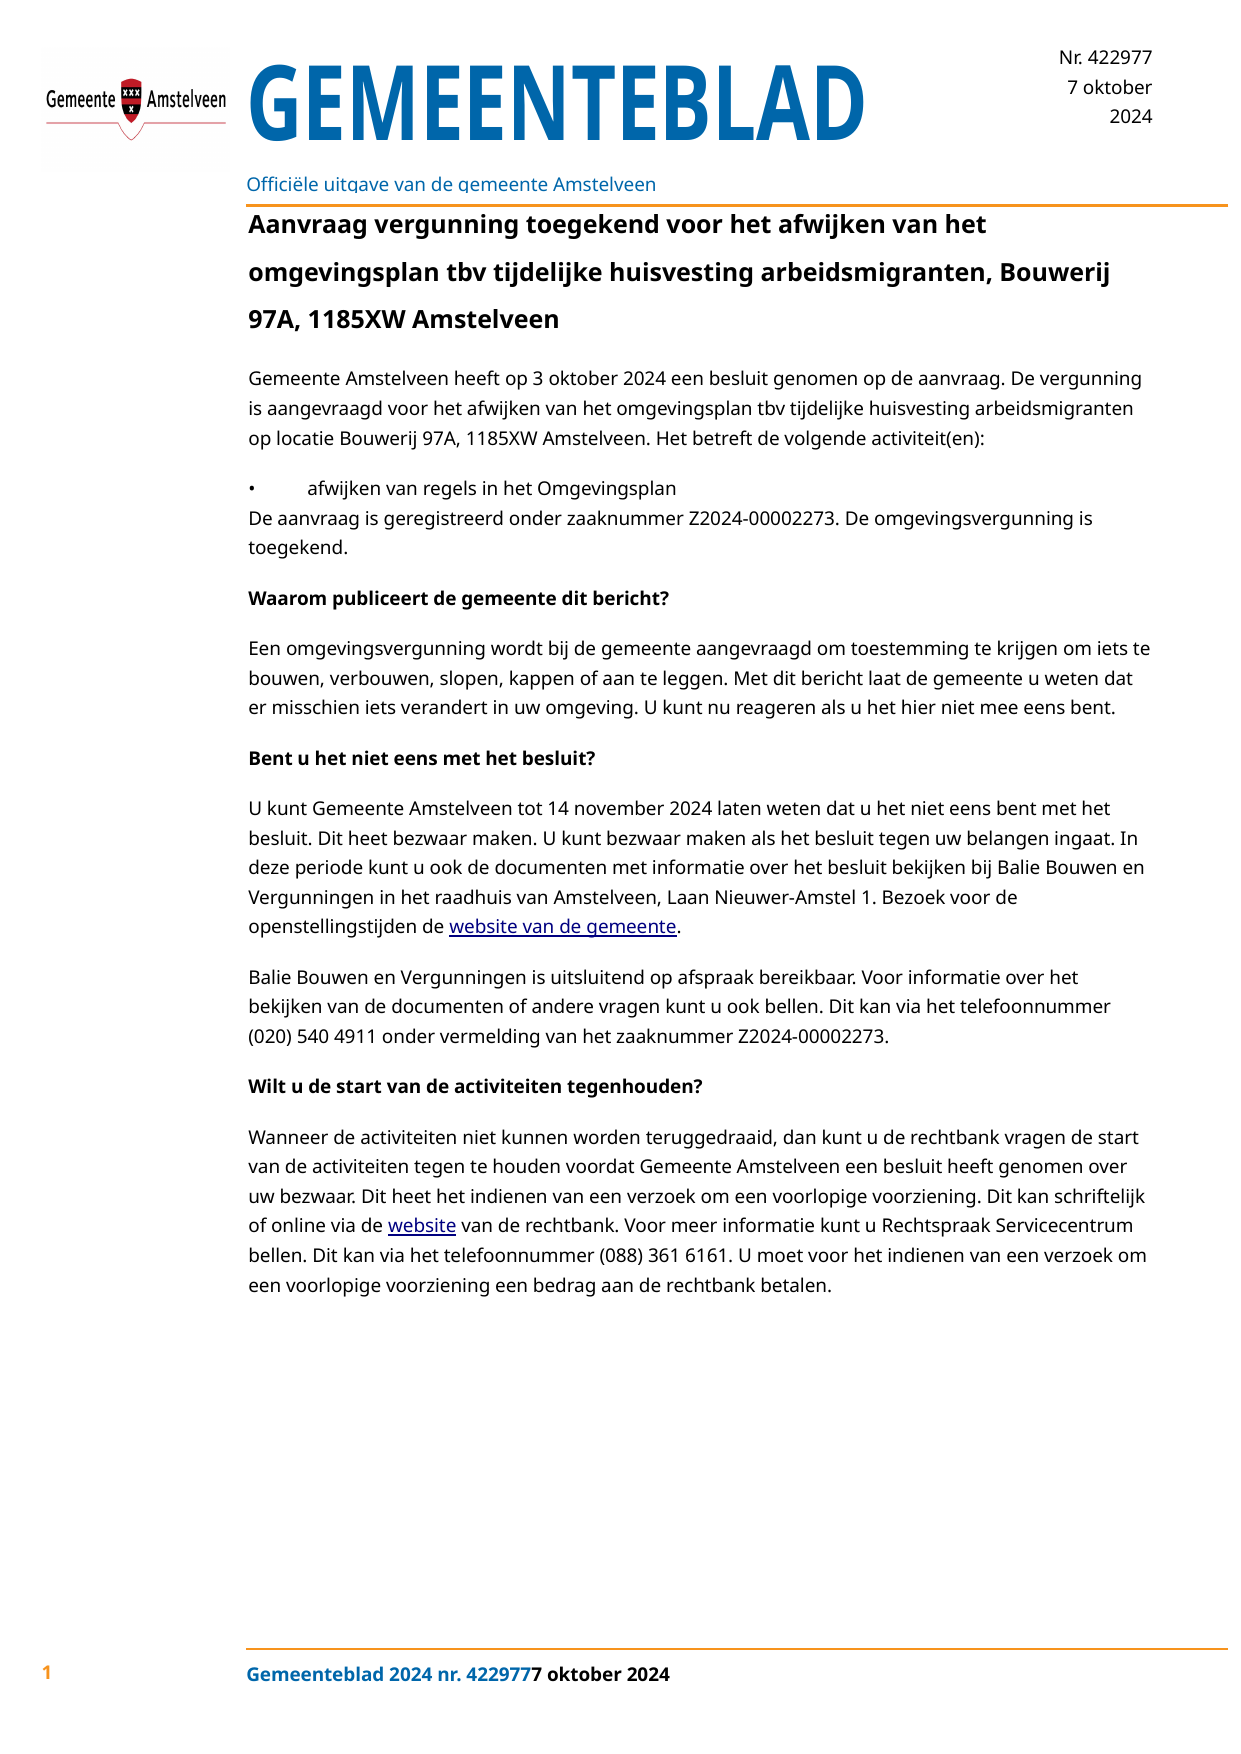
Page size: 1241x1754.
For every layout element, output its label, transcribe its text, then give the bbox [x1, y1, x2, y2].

text Balie Bouwen en Vergunningen is uitsluitend op afspraak bereikbaar. Voor informatie over het bekijken van de documenten of andere vragen kunt u ook bellen. Dit kan via het telefoonnummer (020) 540 4911 onder vermelding van het zaaknummer Z2024-00002273. [248, 964, 1152, 1049]
text De aanvraag is geregistreerd onder zaaknummer Z2024-00002273. De omgevingsvergunning is toegekend. [248, 505, 1152, 560]
picture [41, 47, 231, 172]
text Een omgevingsvergunning wordt bij de gemeente aangevraagd om toestemming te krijgen om iets te bouwen, verbouwen, slopen, kappen of aan te leggen. Met dit bericht laat de gemeente u weten dat er misschien iets verandert in uw omgeving. U kunt nu reageren als u het hier niet mee eens bent. [248, 635, 1152, 720]
text Waarom publiceert de gemeente dit bericht? [248, 585, 1152, 610]
text Aanvraag vergunning toegekend voor het afwijken van het omgevingsplan tbv tijdelijke huisvesting arbeidsmigranten, Bouwerij 97A, 1185XW Amstelveen [248, 207, 1152, 336]
text Bent u het niet eens met het besluit? [248, 745, 1152, 770]
list afwijken van regels in het Omgevingsplan [248, 475, 1152, 501]
text Wilt u de start van de activiteiten tegenhouden? [248, 1073, 1152, 1099]
text Gemeente Amstelveen heeft op 3 oktober 2024 een besluit genomen op de aanvraag. De vergunning is aangevraagd voor het afwijken van het omgevingsplan tbv tijdelijke huisvesting arbeidsmigranten op locatie Bouwerij 97A, 1185XW Amstelveen. Het betreft de volgende activiteit(en): [248, 366, 1152, 450]
text Wanneer de activiteiten niet kunnen worden teruggedraaid, dan kunt u de rechtbank vragen de start van de activiteiten tegen te houden voordat Gemeente Amstelveen een besluit heeft genomen over uw bezwaar. Dit heet het indienen van een verzoek om een voorlopige voorziening. Dit kan schriftelijk of online via de website van de rechtbank. Voor meer informatie kunt u Rechtspraak Servicecentrum bellen. Dit kan via het telefoonnummer (088) 361 6161. U moet voor het indienen van een verzoek om een voorlopige voorziening een bedrag aan de rechtbank betalen. [248, 1124, 1152, 1297]
text U kunt Gemeente Amstelveen tot 14 november 2024 laten weten dat u het niet eens bent met het besluit. Dit heet bezwaar maken. U kunt bezwaar maken als het besluit tegen uw belangen ingaat. In deze periode kunt u ook de documenten met informatie over het besluit bekijken bij Balie Bouwen en Vergunningen in het raadhuis van Amstelveen, Laan Nieuwer-Amstel 1. Bezoek voor de openstellingstijden de website van de gemeente. [248, 795, 1152, 939]
